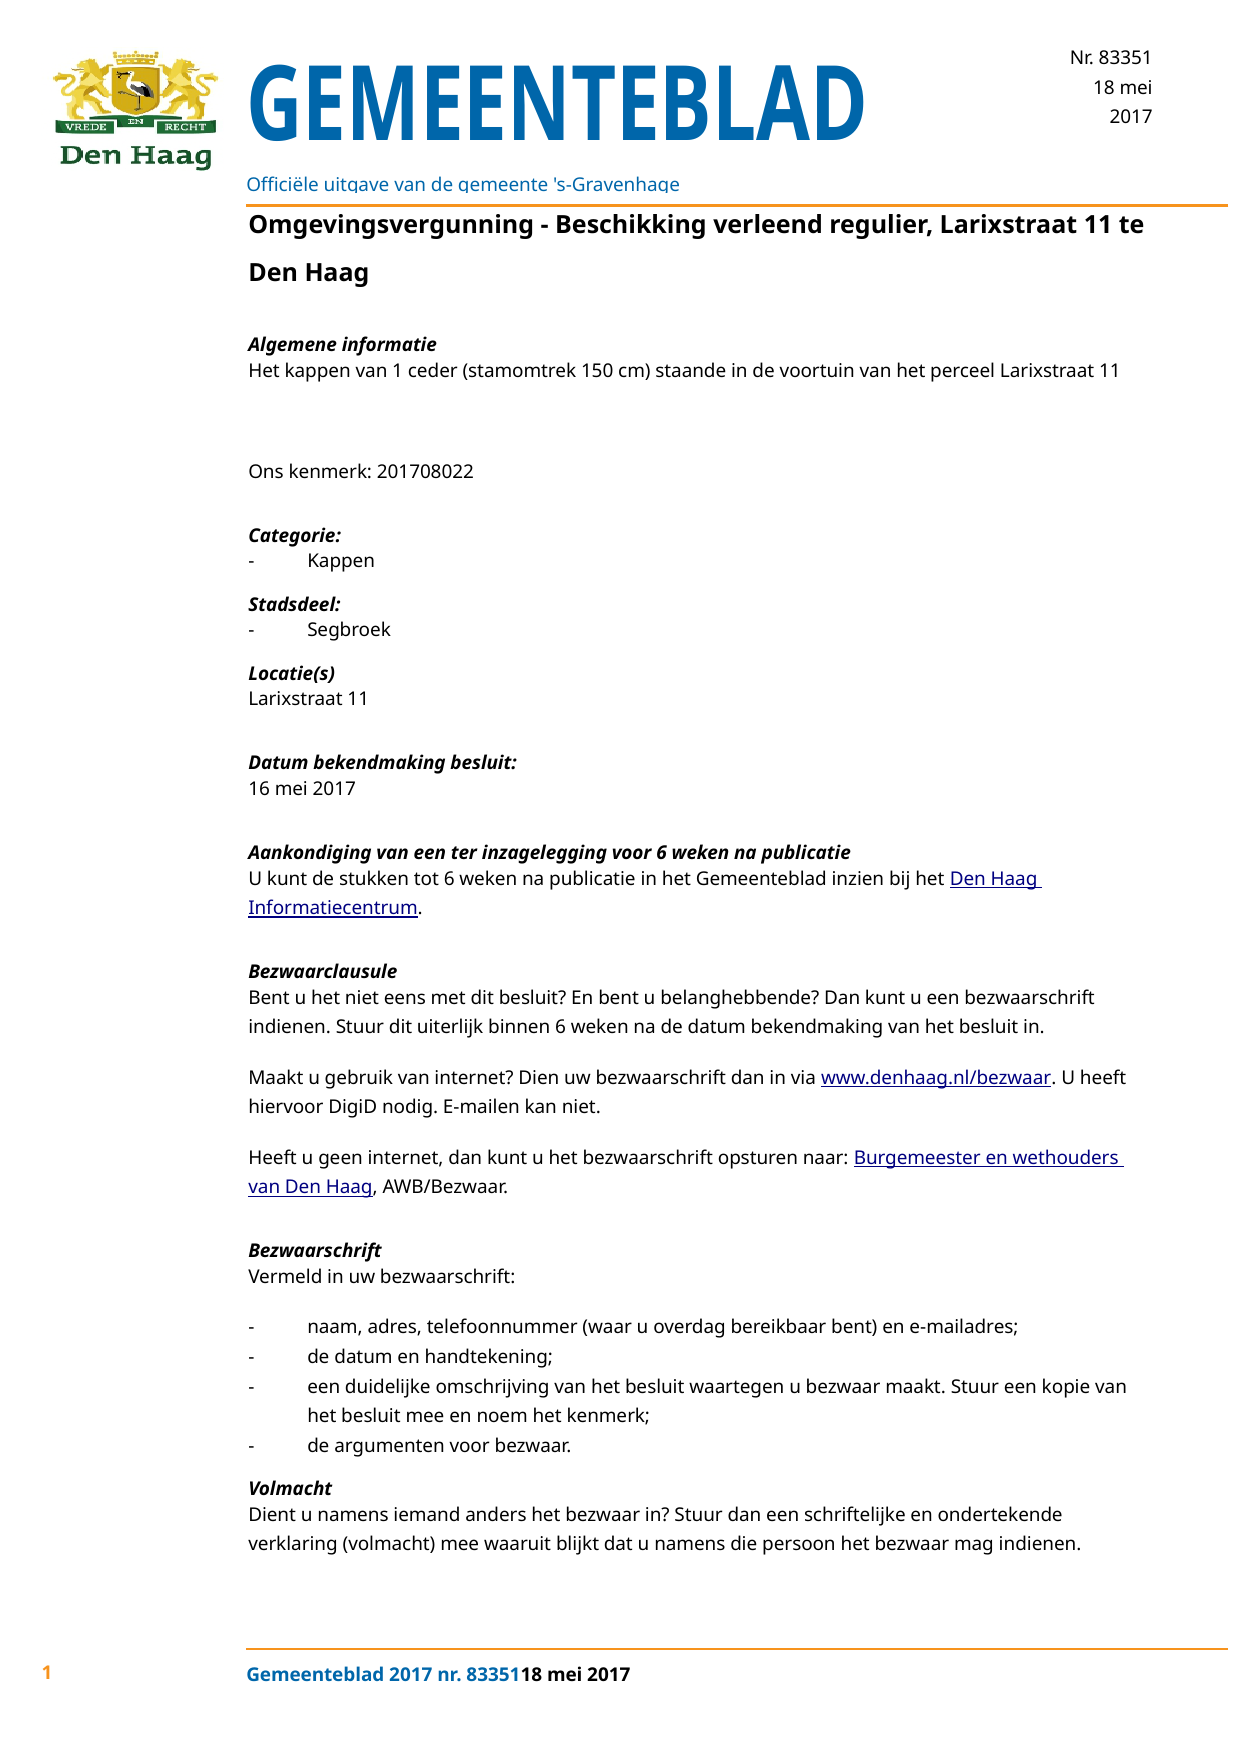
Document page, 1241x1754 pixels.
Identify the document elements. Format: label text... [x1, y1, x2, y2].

text Volmacht [248, 1475, 1152, 1501]
text Dient u namens iemand anders het bezwaar in? Stuur dan een schriftelijke en ondertekende verklaring (volmacht) mee waaruit blijkt dat u namens die persoon het bezwaar mag indienen. [248, 1501, 1152, 1556]
text Categorie: [248, 522, 1152, 548]
text Bezwaarschrift [248, 1238, 1152, 1263]
text Locatie(s) [248, 660, 1152, 685]
text 16 mei 2017 [248, 775, 1152, 801]
text Aankondiging van een ter inzagelegging voor 6 weken na publicatie [248, 839, 1152, 865]
list de argumenten voor bezwaar. [248, 1432, 1152, 1458]
list naam, adres, telefoonnummer (waar u overdag bereikbaar bent) en e-mailadres; [248, 1314, 1152, 1339]
text Bent u het niet eens met dit besluit? En bent u belanghebbende? Dan kunt u een bezwaarschrift indienen. Stuur dit uiterlijk binnen 6 weken na de datum bekendmaking van het besluit in. [248, 984, 1152, 1039]
text Heeft u geen internet, dan kunt u het bezwaarschrift opsturen naar: Burgemeester en wethouders van Den Haag, AWB/Bezwaar. [248, 1144, 1152, 1199]
text Maakt u gebruik van internet? Dien uw bezwaarschrift dan in via www.denhaag.nl/bezwaar. U heeft hiervoor DigiD nodig. E-mailen kan niet. [248, 1064, 1152, 1119]
picture [41, 47, 231, 172]
text Vermeld in uw bezwaarschrift: [248, 1263, 1152, 1289]
text U kunt de stukken tot 6 weken na publicatie in het Gemeenteblad inzien bij het Den Haag Informatiecentrum. [248, 865, 1152, 920]
text Stadsdeel: [248, 591, 1152, 617]
text Algemene informatie [248, 331, 1152, 357]
text Bezwaarclausule [248, 958, 1152, 984]
text Omgevingsvergunning - Beschikking verleend regulier, Larixstraat 11 te Den Haag [248, 207, 1152, 288]
text Ons kenmerk: 201708022 [248, 458, 1152, 484]
list Segbroek [248, 617, 1152, 642]
text Larixstraat 11 [248, 685, 1152, 711]
text Datum bekendmaking besluit: [248, 749, 1152, 775]
text Het kappen van 1 ceder (stamomtrek 150 cm) staande in de voortuin van het perceel Larixstraat 11 [248, 357, 1152, 383]
list een duidelijke omschrijving van het besluit waartegen u bezwaar maakt. Stuur een kopie van het besluit mee en noem het kenmerk; [248, 1373, 1152, 1428]
list Kappen [248, 548, 1152, 573]
list de datum en handtekening; [248, 1343, 1152, 1369]
